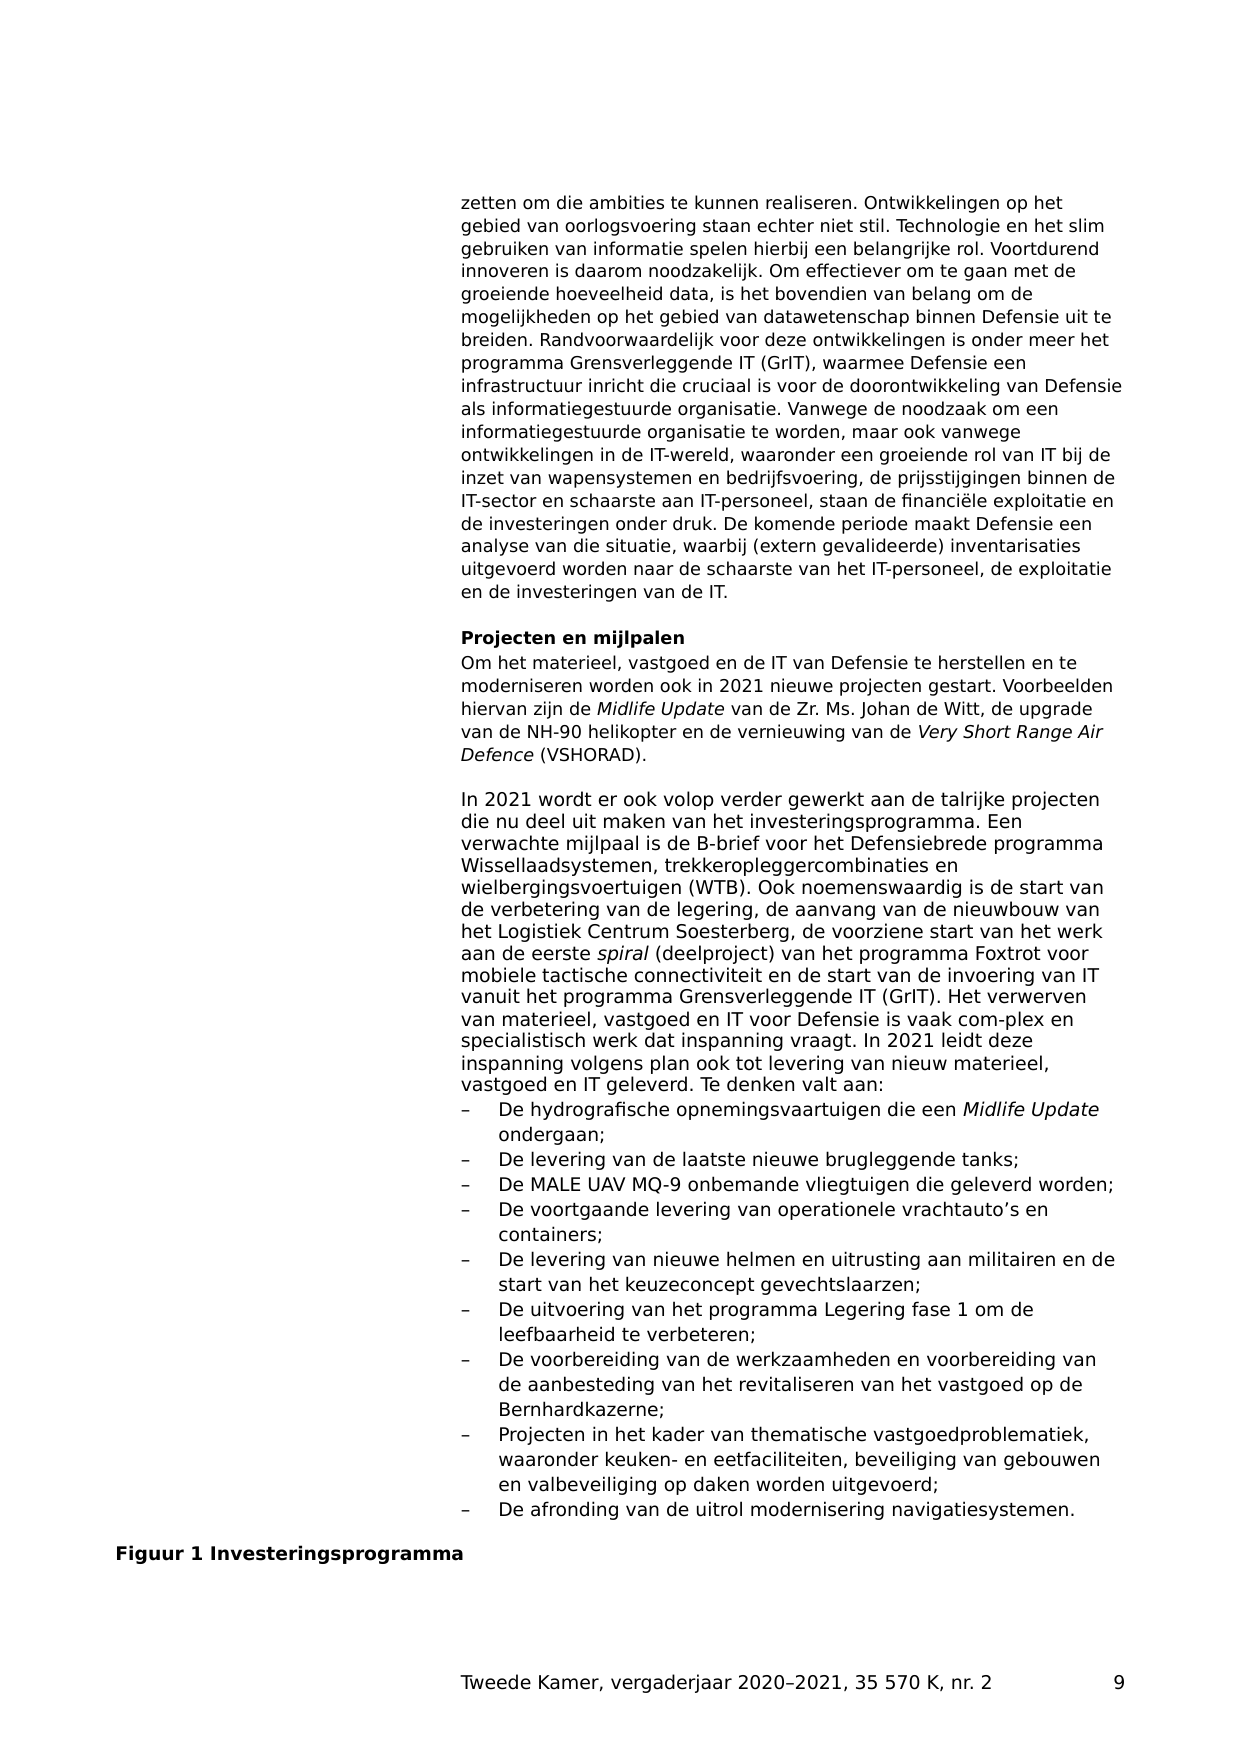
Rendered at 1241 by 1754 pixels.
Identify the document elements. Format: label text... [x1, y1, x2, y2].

list De MALE UAV MQ-9 onbemande vliegtuigen die geleverd worden; [461, 1171, 1125, 1196]
list De levering van de laatste nieuwe brugleggende tanks; [461, 1146, 1125, 1171]
list De voortgaande levering van operationele vrachtauto’s en containers; [461, 1196, 1125, 1246]
list De afronding van de uitrol modernisering navigatiesystemen. [461, 1496, 1125, 1521]
text Projecten en mijlpalen [461, 626, 1125, 649]
title Figuur 1 Investeringsprogramma [115, 1543, 1125, 1565]
list De levering van nieuwe helmen en uitrusting aan militairen en de start van het keuzeconcept gevechtslaarzen; [461, 1246, 1125, 1296]
text zetten om die ambities te kunnen realiseren. Ontwikkelingen op het gebied van oorlogsvoering staan echter niet stil. Technologie en het slim gebruiken van informatie spelen hierbij een belangrijke rol. Voortdurend innoveren is daarom noodzakelijk. Om effectiever om te gaan met de groeiende hoeveelheid data, is het bovendien van belang om de mogelijkheden op het gebied van datawetenschap binnen Defensie uit te breiden. Randvoorwaardelijk voor deze ontwikkelingen is onder meer het programma Grensverleggende IT (GrIT), waarmee Defensie een infrastructuur inricht die cruciaal is voor de doorontwikkeling van Defensie als informatiegestuurde organisatie. Vanwege de noodzaak om een informatiegestuurde organisatie te worden, maar ook vanwege ontwikkelingen in de IT-wereld, waaronder een groeiende rol van IT bij de inzet van wapensystemen en bedrijfsvoering, de prijsstijgingen binnen de IT-sector en schaarste aan IT-personeel, staan de financiële exploitatie en de investeringen onder druk. De komende periode maakt Defensie een analyse van die situatie, waarbij (extern gevalideerde) inventarisaties uitgevoerd worden naar de schaarste van het IT-personeel, de exploitatie en de investeringen van de IT. [461, 191, 1125, 603]
text Om het materieel, vastgoed en de IT van Defensie te herstellen en te moderniseren worden ook in 2021 nieuwe projecten gestart. Voorbeelden hiervan zijn de Midlife Update van de Zr. Ms. Johan de Witt, de upgrade van de NH-90 helikopter en de vernieuwing van de Very Short Range Air Defence (VSHORAD). [461, 651, 1125, 766]
list De uitvoering van het programma Legering fase 1 om de leefbaarheid te verbeteren; [461, 1296, 1125, 1346]
list De voorbereiding van de werkzaamheden en voorbereiding van de aanbesteding van het revitaliseren van het vastgoed op de Bernhardkazerne; [461, 1346, 1125, 1421]
text In 2021 wordt er ook volop verder gewerkt aan de talrijke projecten die nu deel uit maken van het investeringsprogramma. Een verwachte mijlpaal is de B-brief voor het Defensiebrede programma Wissellaadsystemen, trekkeropleggercombinaties en wielbergingsvoertuigen (WTB). Ook noemenswaardig is de start van de verbetering van de legering, de aanvang van de nieuwbouw van het Logistiek Centrum Soesterberg, de voorziene start van het werk aan de eerste spiral (deelproject) van het programma Foxtrot voor mobiele tactische connectiviteit en de start van de invoering van IT vanuit het programma Grensverleggende IT (GrIT). Het verwerven van materieel, vastgoed en IT voor Defensie is vaak com-plex en specialistisch werk dat inspanning vraagt. In 2021 leidt deze inspanning volgens plan ook tot levering van nieuw materieel, vastgoed en IT geleverd. Te denken valt aan: [461, 789, 1125, 1096]
list Projecten in het kader van thematische vastgoedproblematiek, waaronder keuken- en eetfaciliteiten, beveiliging van gebouwen en valbeveiliging op daken worden uitgevoerd; [461, 1421, 1125, 1496]
list De hydrografische opnemingsvaartuigen die een Midlife Update ondergaan; [461, 1096, 1125, 1146]
